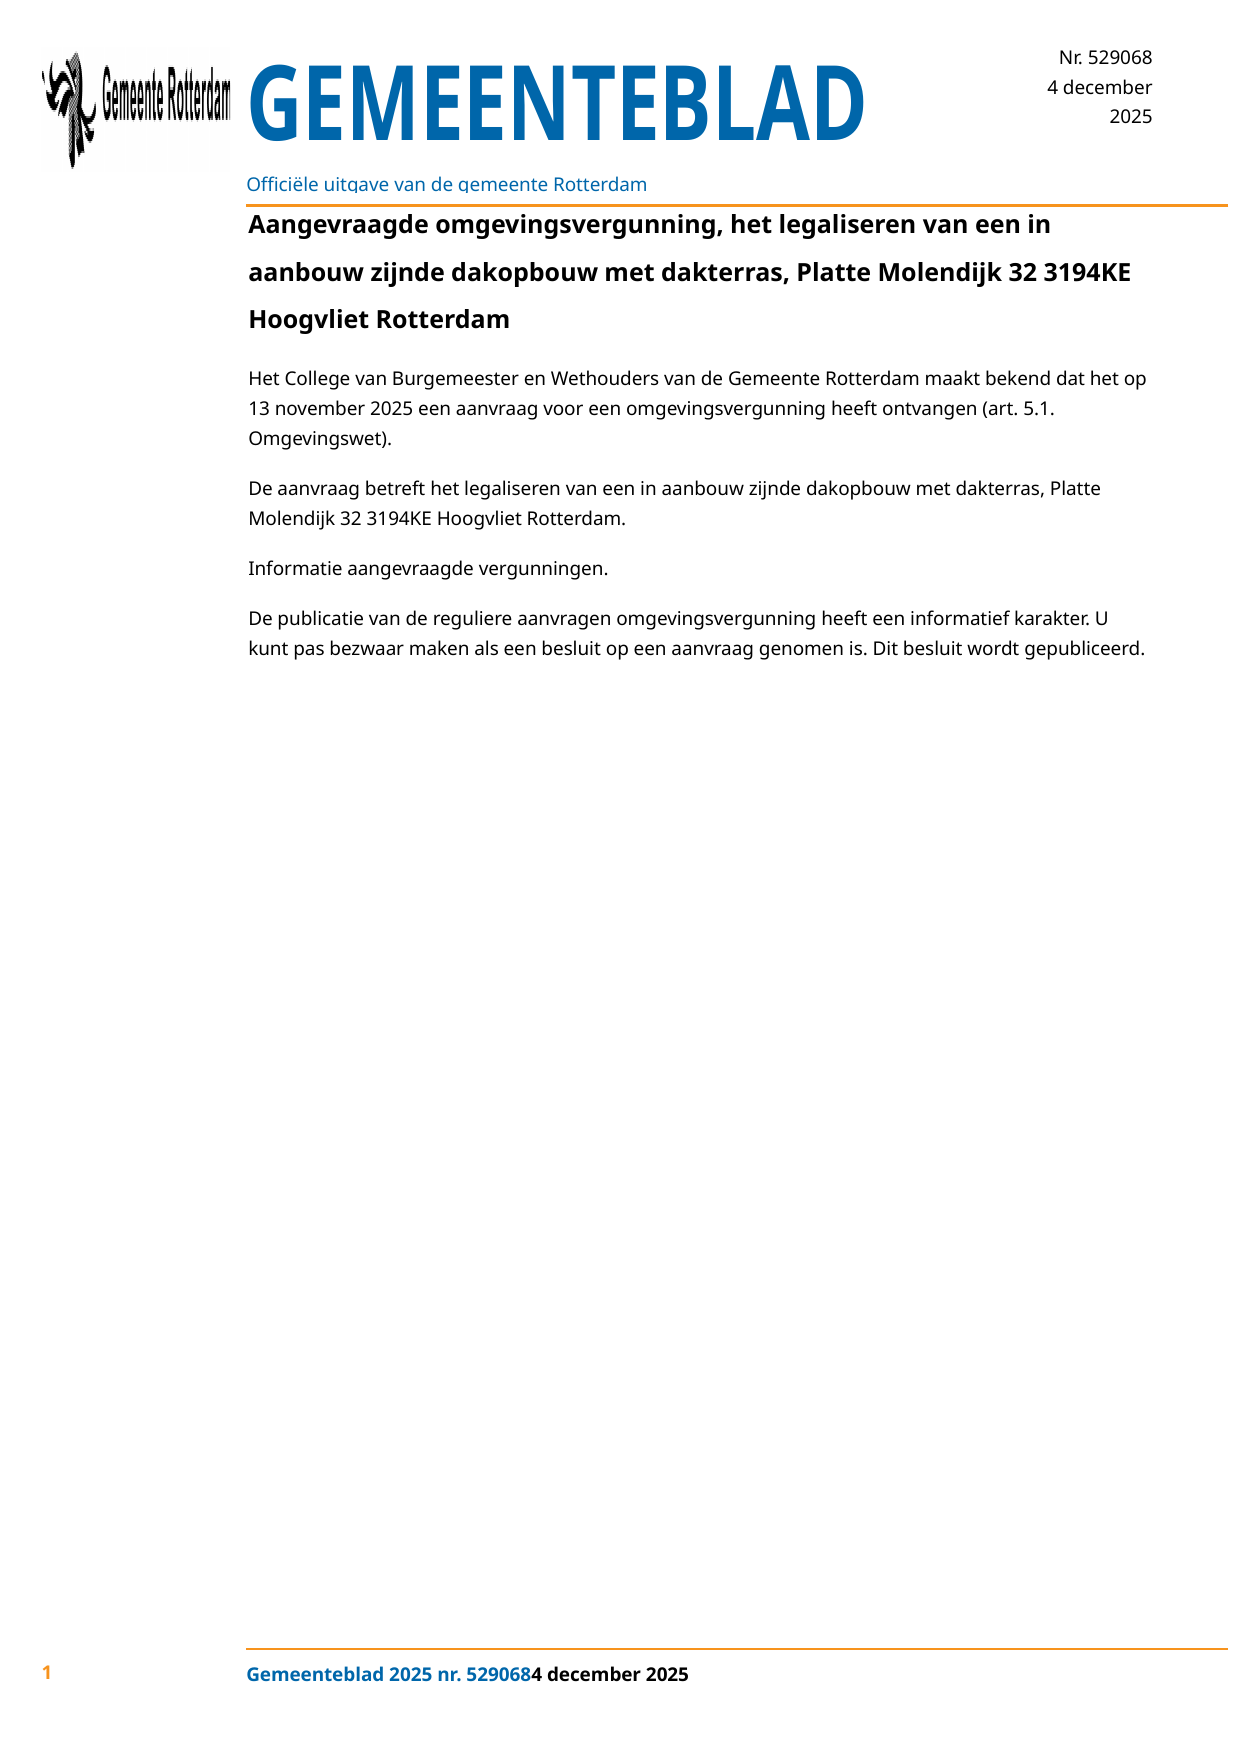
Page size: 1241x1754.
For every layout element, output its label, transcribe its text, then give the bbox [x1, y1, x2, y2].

picture [41, 47, 231, 172]
text De aanvraag betreft het legaliseren van een in aanbouw zijnde dakopbouw met dakterras, Platte Molendijk 32 3194KE Hoogvliet Rotterdam. [248, 475, 1152, 530]
text Het College van Burgemeester en Wethouders van de Gemeente Rotterdam maakt bekend dat het op 13 november 2025 een aanvraag voor een omgevingsvergunning heeft ontvangen (art. 5.1. Omgevingswet). [248, 366, 1152, 450]
text Aangevraagde omgevingsvergunning, het legaliseren van een in aanbouw zijnde dakopbouw met dakterras, Platte Molendijk 32 3194KE Hoogvliet Rotterdam [248, 207, 1152, 336]
text De publicatie van de reguliere aanvragen omgevingsvergunning heeft een informatief karakter. U kunt pas bezwaar maken als een besluit op een aanvraag genomen is. Dit besluit wordt gepubliceerd. [248, 606, 1152, 661]
text Informatie aangevraagde vergunningen. [248, 555, 1152, 581]
